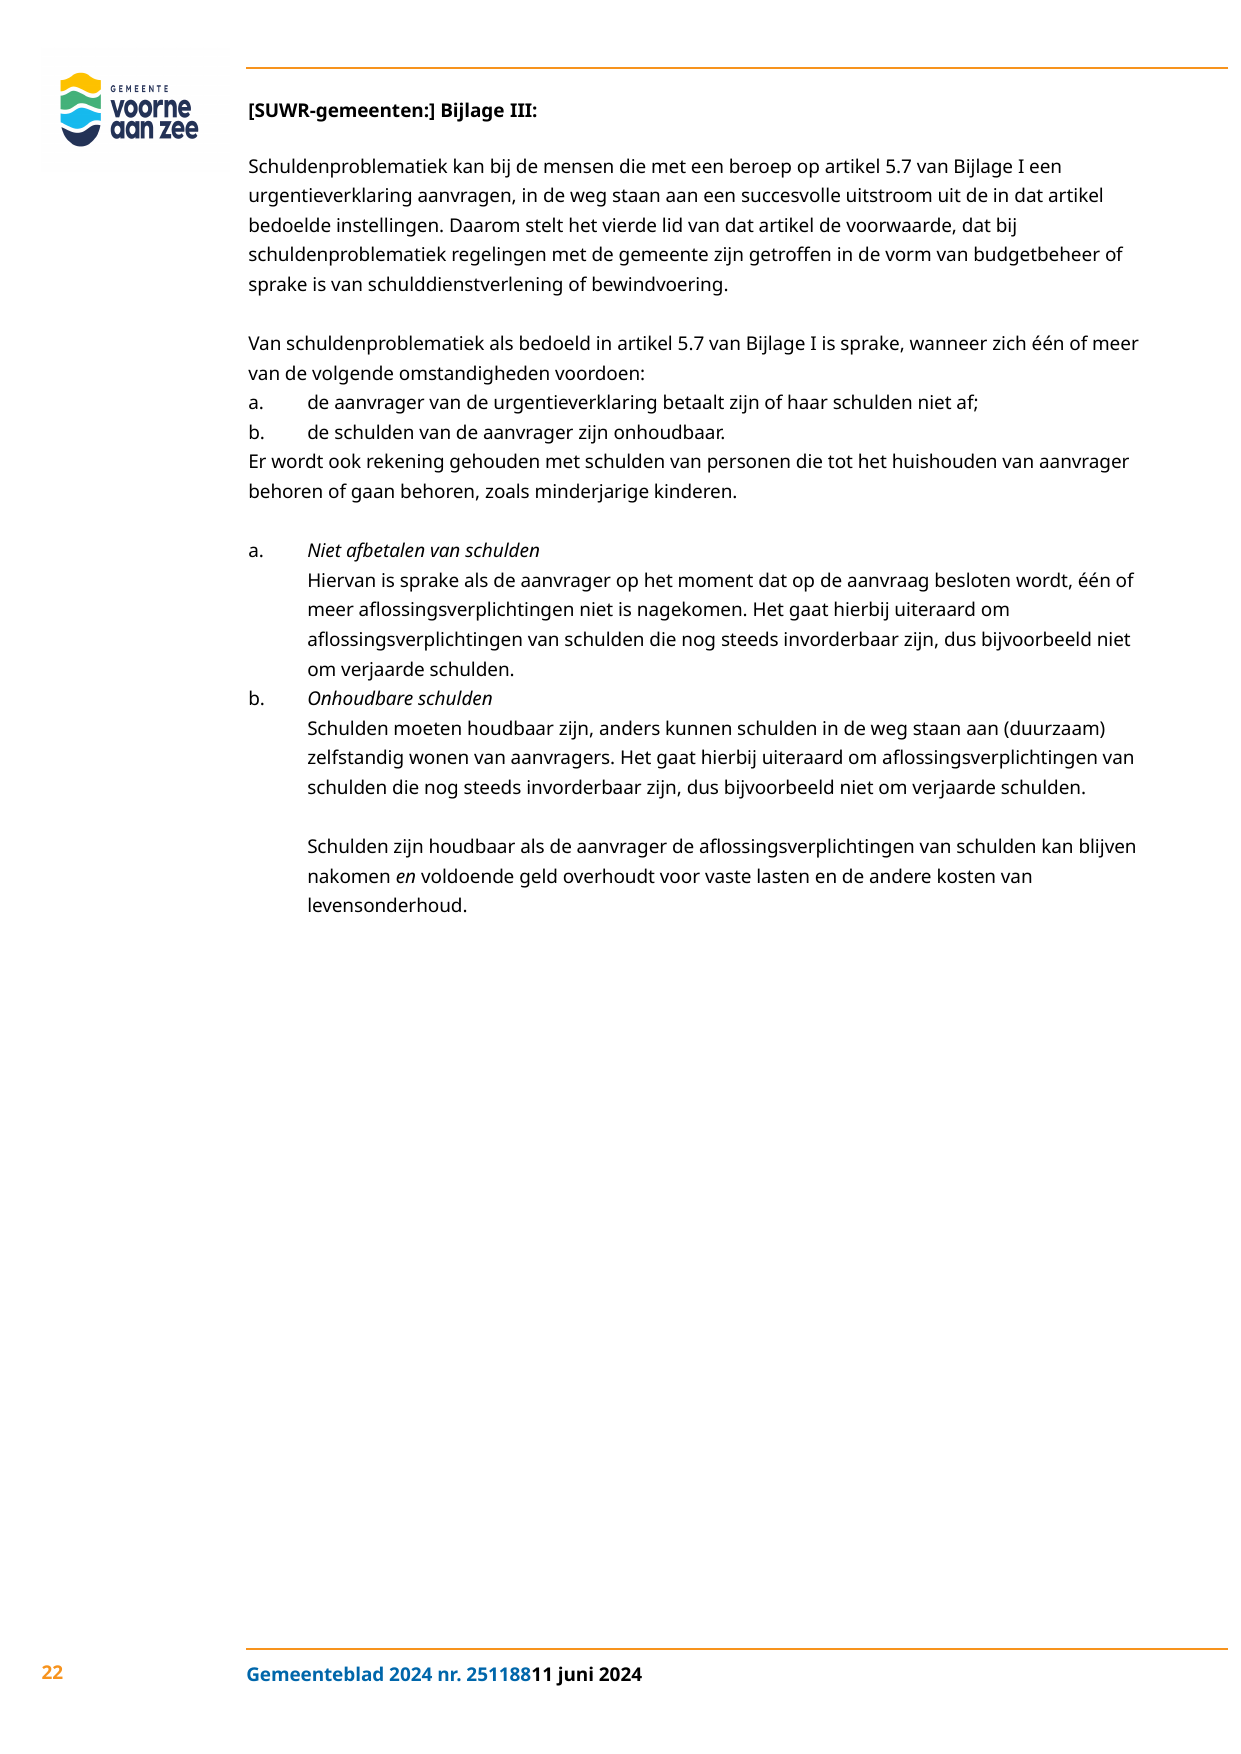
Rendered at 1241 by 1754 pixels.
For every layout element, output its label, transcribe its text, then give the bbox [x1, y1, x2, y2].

list Hiervan is sprake als de aanvrager op het moment dat op de aanvraag besloten wordt, één of meer aflossingsverplichtingen niet is nagekomen. Het gaat hierbij uiteraard om aflossingsverplichtingen van schulden die nog steeds invorderbaar zijn, dus bijvoorbeeld niet om verjaarde schulden. [248, 567, 1152, 682]
text Van schuldenproblematiek als bedoeld in artikel 5.7 van Bijlage I is sprake, wanneer zich één of meer van de volgende omstandigheden voordoen: [248, 330, 1152, 386]
list Niet afbetalen van schulden [248, 537, 1152, 563]
list Schulden moeten houdbaar zijn, anders kunnen schulden in de weg staan aan (duurzaam) zelfstandig wonen van aanvragers. Het gaat hierbij uiteraard om aflossingsverplichtingen van schulden die nog steeds invorderbaar zijn, dus bijvoorbeeld niet om verjaarde schulden. [248, 715, 1152, 800]
list Onhoudbare schulden [248, 685, 1152, 711]
text Er wordt ook rekening gehouden met schulden van personen die tot het huishouden van aanvrager behoren of gaan behoren, zoals minderjarige kinderen. [248, 449, 1152, 504]
text [SUWR-gemeenten:] Bijlage III: [248, 95, 1152, 123]
list Schulden zijn houdbaar als de aanvrager de aflossingsverplichtingen van schulden kan blijven nakomen en voldoende geld overhoudt voor vaste lasten en de andere kosten van levensonderhoud. [248, 833, 1152, 918]
list de aanvrager van de urgentieverklaring betaalt zijn of haar schulden niet af; [248, 389, 1152, 415]
text Schuldenproblematiek kan bij de mensen die met een beroep op artikel 5.7 van Bijlage I een urgentieverklaring aanvragen, in de weg staan aan een succesvolle uitstroom uit de in dat artikel bedoelde instellingen. Daarom stelt het vierde lid van dat artikel de voorwaarde, dat bij schuldenproblematiek regelingen met de gemeente zijn getroffen in de vorm van budgetbeheer of sprake is van schulddienstverlening of bewindvoering. [248, 153, 1152, 297]
list de schulden van de aanvrager zijn onhoudbaar. [248, 419, 1152, 445]
picture [41, 47, 231, 172]
